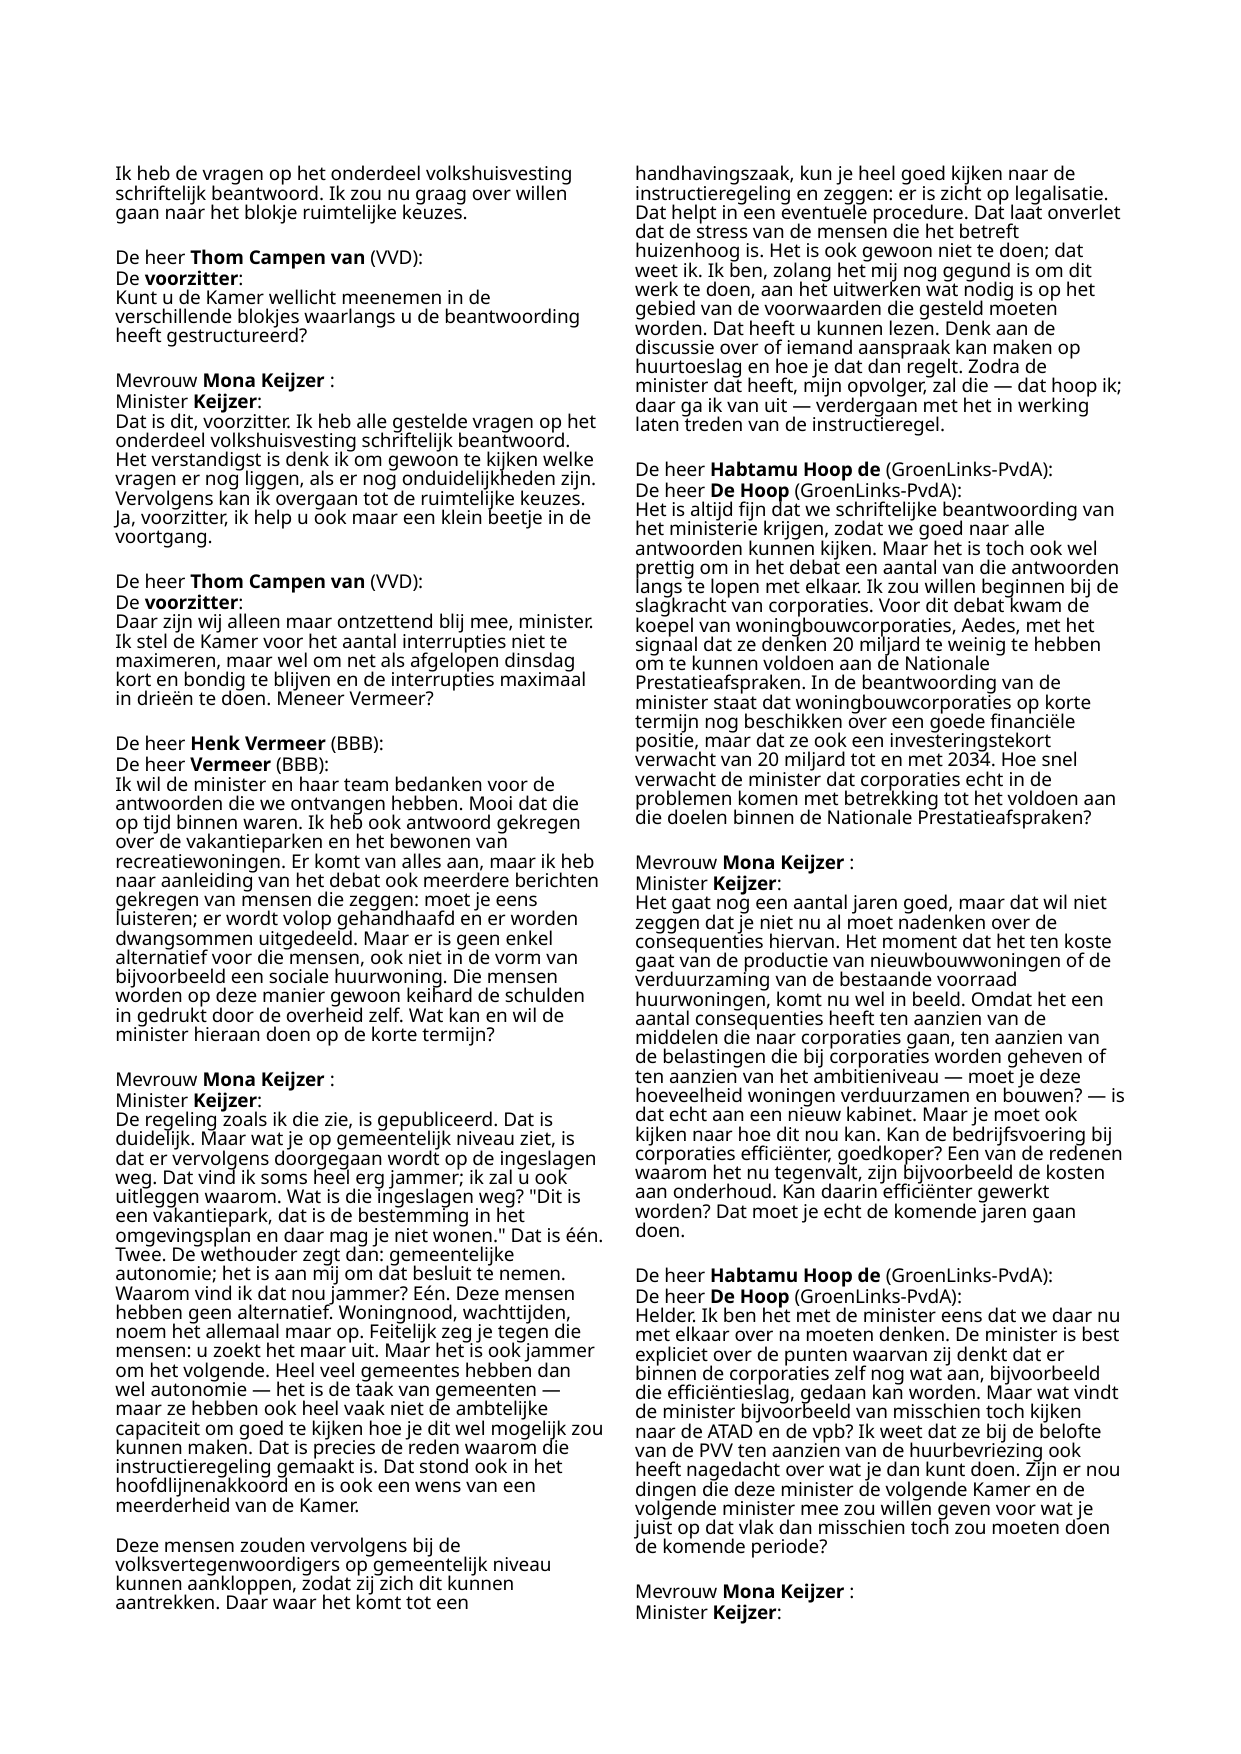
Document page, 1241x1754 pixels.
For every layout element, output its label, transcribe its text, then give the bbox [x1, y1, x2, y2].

text Mevrouw Mona Keijzer : [635, 849, 1125, 875]
text De heer Habtamu Hoop de (GroenLinks-PvdA): [635, 1262, 1125, 1288]
text Kunt u de Kamer wellicht meenemen in de verschillende blokjes waarlangs u de beantwoording heeft gestructureerd? [115, 289, 605, 347]
text De regeling zoals ik die zie, is gepubliceerd. Dat is duidelijk. Maar wat je op gemeentelijk niveau ziet, is dat er vervolgens doorgegaan wordt op de ingeslagen weg. Dat vind ik soms heel erg jammer; ik zal u ook uitleggen waarom. Wat is die ingeslagen weg? "Dit is een vakantiepark, dat is de bestemming in het omgevingsplan en daar mag je niet wonen." Dat is één. Twee. De wethouder zegt dan: gemeentelijke autonomie; het is aan mij om dat besluit te nemen. Waarom vind ik dat nou jammer? Eén. Deze mensen hebben geen alternatief. Woningnood, wachttijden, noem het allemaal maar op. Feitelijk zeg je tegen die mensen: u zoekt het maar uit. Maar het is ook jammer om het volgende. Heel veel gemeentes hebben dan wel autonomie — het is de taak van gemeenten — maar ze hebben ook heel vaak niet de ambtelijke capaciteit om goed te kijken hoe je dit wel mogelijk zou kunnen maken. Dat is precies de reden waarom die instructieregeling gemaakt is. Dat stond ook in het hoofdlijnenakkoord en is ook een wens van een meerderheid van de Kamer. [115, 1111, 605, 1516]
text Mevrouw Mona Keijzer : [635, 1578, 1125, 1604]
text De heer Henk Vermeer (BBB): [115, 731, 605, 756]
text De heer Vermeer (BBB): [115, 756, 605, 776]
text Ik heb de vragen op het onderdeel volkshuisvesting schriftelijk beantwoord. Ik zou nu graag over willen gaan naar het blokje ruimtelijke keuzes. [115, 165, 605, 223]
text De voorzitter: [115, 270, 605, 289]
text Minister Keijzer: [635, 1604, 1125, 1623]
text Helder. Ik ben het met de minister eens dat we daar nu met elkaar over na moeten denken. De minister is best expliciet over de punten waarvan zij denkt dat er binnen de corporaties zelf nog wat aan, bijvoorbeeld die efficiëntieslag, gedaan kan worden. Maar wat vindt de minister bijvoorbeeld van misschien toch kijken naar de ATAD en de vpb? Ik weet dat ze bij de belofte van de PVV ten aanzien van de huurbevriezing ook heeft nagedacht over wat je dan kunt doen. Zijn er nou dingen die deze minister de volgende Kamer en de volgende minister mee zou willen geven voor wat je juist op dat vlak dan misschien toch zou moeten doen de komende periode? [635, 1307, 1125, 1558]
text Minister Keijzer: [115, 1092, 605, 1111]
text De voorzitter: [115, 594, 605, 613]
text De heer De Hoop (GroenLinks-PvdA): [635, 482, 1125, 501]
text Mevrouw Mona Keijzer : [115, 1066, 605, 1092]
text De heer Thom Campen van (VVD): [115, 568, 605, 594]
text De heer Thom Campen van (VVD): [115, 244, 605, 270]
text Minister Keijzer: [635, 875, 1125, 894]
text handhavingszaak, kun je heel goed kijken naar de instructieregeling en zeggen: er is zicht op legalisatie. Dat helpt in een eventuele procedure. Dat laat onverlet dat de stress van de mensen die het betreft huizenhoog is. Het is ook gewoon niet te doen; dat weet ik. Ik ben, zolang het mij nog gegund is om dit werk te doen, aan het uitwerken wat nodig is op het gebied van de voorwaarden die gesteld moeten worden. Dat heeft u kunnen lezen. Denk aan de discussie over of iemand aanspraak kan maken op huurtoeslag en hoe je dat dan regelt. Zodra de minister dat heeft, mijn opvolger, zal die — dat hoop ik; daar ga ik van uit — verdergaan met het in werking laten treden van de instructieregel. [635, 165, 1125, 435]
text Mevrouw Mona Keijzer : [115, 368, 605, 393]
text Daar zijn wij alleen maar ontzettend blij mee, minister. Ik stel de Kamer voor het aantal interrupties niet te maximeren, maar wel om net als afgelopen dinsdag kort en bondig te blijven en de interrupties maximaal in drieën te doen. Meneer Vermeer? [115, 613, 605, 710]
text De heer De Hoop (GroenLinks-PvdA): [635, 1288, 1125, 1307]
text Het gaat nog een aantal jaren goed, maar dat wil niet zeggen dat je niet nu al moet nadenken over de consequenties hiervan. Het moment dat het ten koste gaat van de productie van nieuwbouwwoningen of de verduurzaming van de bestaande voorraad huurwoningen, komt nu wel in beeld. Omdat het een aantal consequenties heeft ten aanzien van de middelen die naar corporaties gaan, ten aanzien van de belastingen die bij corporaties worden geheven of ten aanzien van het ambitieniveau — moet je deze hoeveelheid woningen verduurzamen en bouwen? — is dat echt aan een nieuw kabinet. Maar je moet ook kijken naar hoe dit nou kan. Kan de bedrijfsvoering bij corporaties efficiënter, goedkoper? Een van de redenen waarom het nu tegenvalt, zijn bijvoorbeeld de kosten aan onderhoud. Kan daarin efficiënter gewerkt worden? Dat moet je echt de komende jaren gaan doen. [635, 894, 1125, 1241]
text Deze mensen zouden vervolgens bij de volksvertegenwoordigers op gemeentelijk niveau kunnen aankloppen, zodat zij zich dit kunnen aantrekken. Daar waar het komt tot een [115, 1537, 605, 1614]
text Dat is dit, voorzitter. Ik heb alle gestelde vragen op het onderdeel volkshuisvesting schriftelijk beantwoord. Het verstandigst is denk ik om gewoon te kijken welke vragen er nog liggen, als er nog onduidelijkheden zijn. Vervolgens kan ik overgaan tot de ruimtelijke keuzes. Ja, voorzitter, ik help u ook maar een klein beetje in de voortgang. [115, 413, 605, 547]
text Het is altijd fijn dat we schriftelijke beantwoording van het ministerie krijgen, zodat we goed naar alle antwoorden kunnen kijken. Maar het is toch ook wel prettig om in het debat een aantal van die antwoorden langs te lopen met elkaar. Ik zou willen beginnen bij de slagkracht van corporaties. Voor dit debat kwam de koepel van woningbouwcorporaties, Aedes, met het signaal dat ze denken 20 miljard te weinig te hebben om te kunnen voldoen aan de Nationale Prestatieafspraken. In de beantwoording van de minister staat dat woningbouwcorporaties op korte termijn nog beschikken over een goede financiële positie, maar dat ze ook een investeringstekort verwacht van 20 miljard tot en met 2034. Hoe snel verwacht de minister dat corporaties echt in de problemen komen met betrekking tot het voldoen aan die doelen binnen de Nationale Prestatieafspraken? [635, 501, 1125, 828]
text Minister Keijzer: [115, 393, 605, 413]
text Ik wil de minister en haar team bedanken voor de antwoorden die we ontvangen hebben. Mooi dat die op tijd binnen waren. Ik heb ook antwoord gekregen over de vakantieparken en het bewonen van recreatiewoningen. Er komt van alles aan, maar ik heb naar aanleiding van het debat ook meerdere berichten gekregen van mensen die zeggen: moet je eens luisteren; er wordt volop gehandhaafd en er worden dwangsommen uitgedeeld. Maar er is geen enkel alternatief voor die mensen, ook niet in de vorm van bijvoorbeeld een sociale huurwoning. Die mensen worden op deze manier gewoon keihard de schulden in gedrukt door de overheid zelf. Wat kan en wil de minister hieraan doen op de korte termijn? [115, 776, 605, 1045]
text De heer Habtamu Hoop de (GroenLinks-PvdA): [635, 456, 1125, 482]
